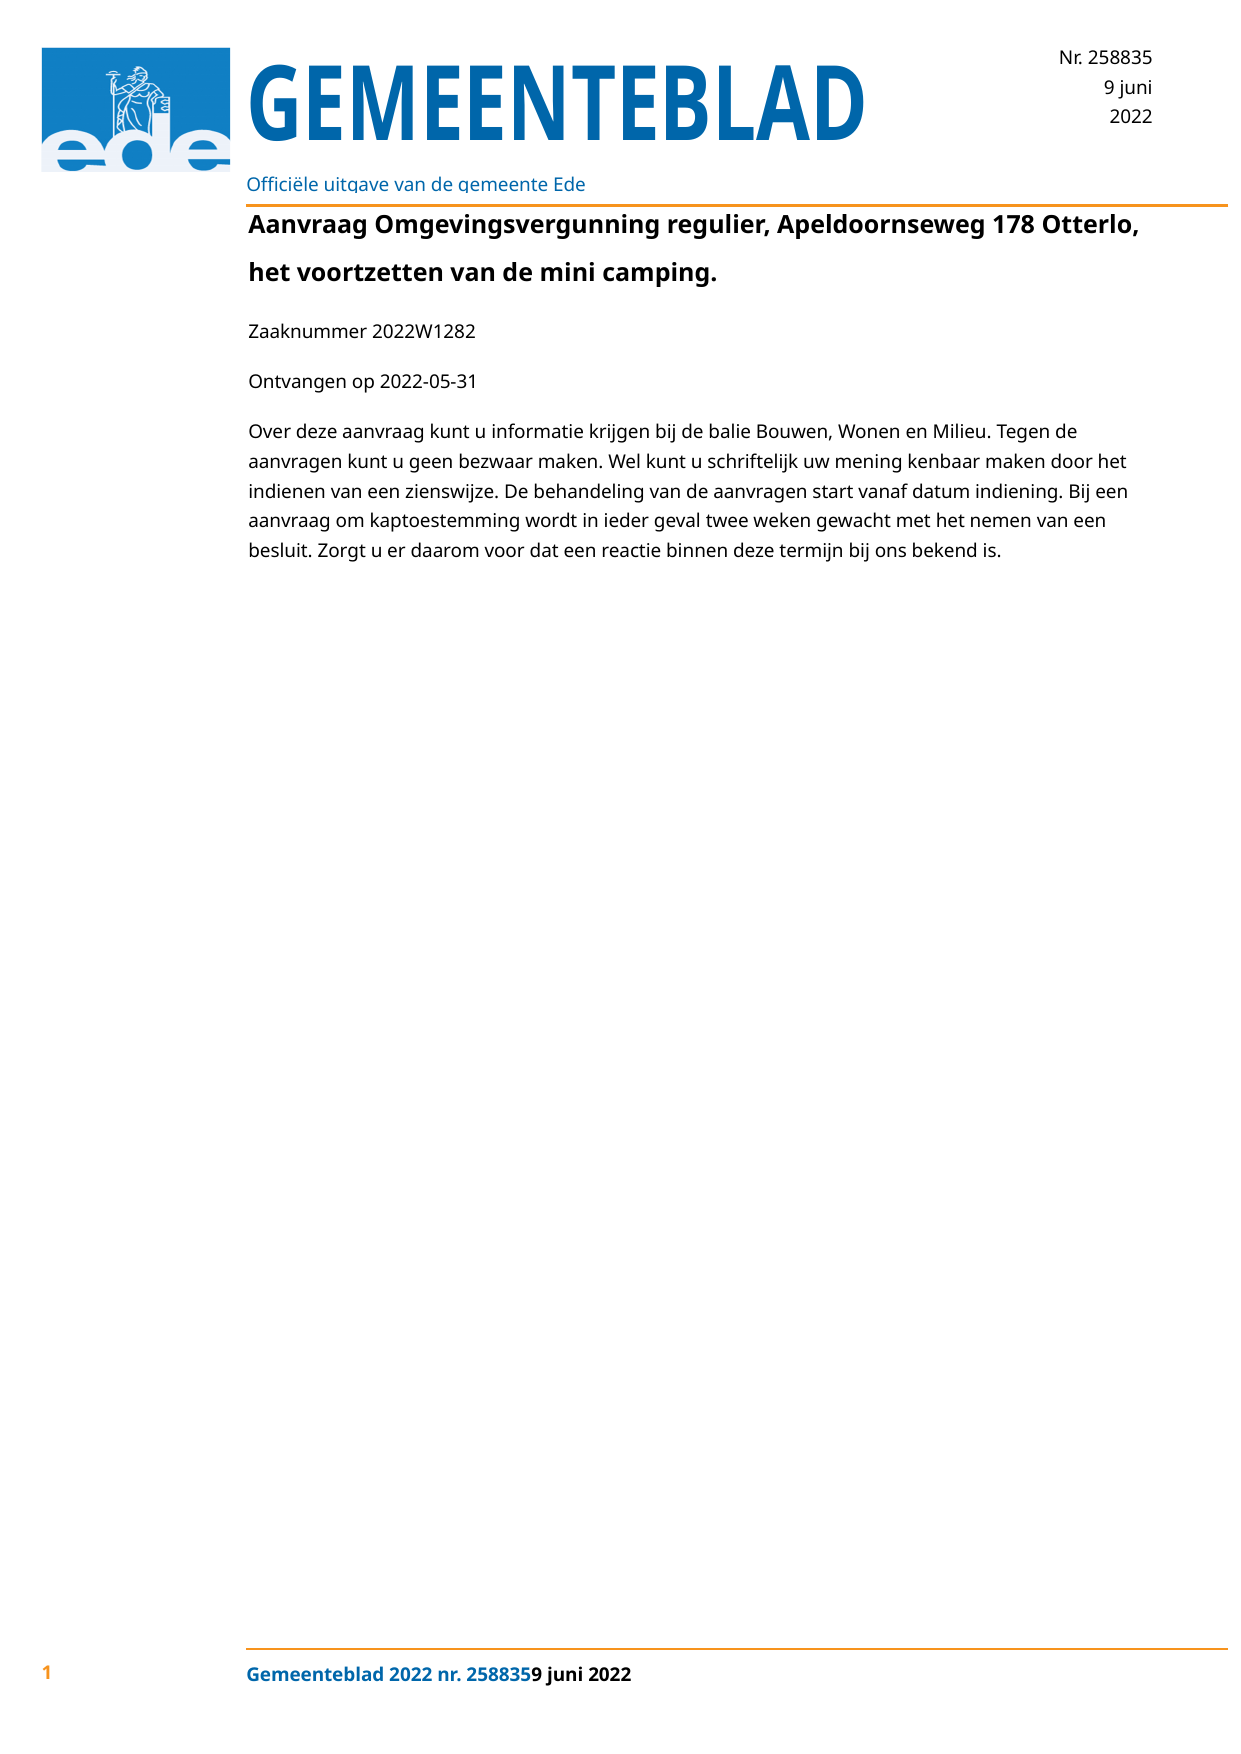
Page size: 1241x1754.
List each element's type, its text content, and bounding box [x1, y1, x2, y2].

text Aanvraag Omgevingsvergunning regulier, Apeldoornseweg 178 Otterlo, het voortzetten van de mini camping. [248, 207, 1152, 288]
text Zaaknummer 2022W1282 [248, 318, 1152, 344]
picture [41, 47, 231, 172]
text Over deze aanvraag kunt u informatie krijgen bij de balie Bouwen, Wonen en Milieu. Tegen de aanvragen kunt u geen bezwaar maken. Wel kunt u schriftelijk uw mening kenbaar maken door het indienen van een zienswijze. De behandeling van de aanvragen start vanaf datum indiening. Bij een aanvraag om kaptoestemming wordt in ieder geval twee weken gewacht met het nemen van een besluit. Zorgt u er daarom voor dat een reactie binnen deze termijn bij ons bekend is. [248, 419, 1152, 563]
text Ontvangen op 2022-05-31 [248, 368, 1152, 394]
